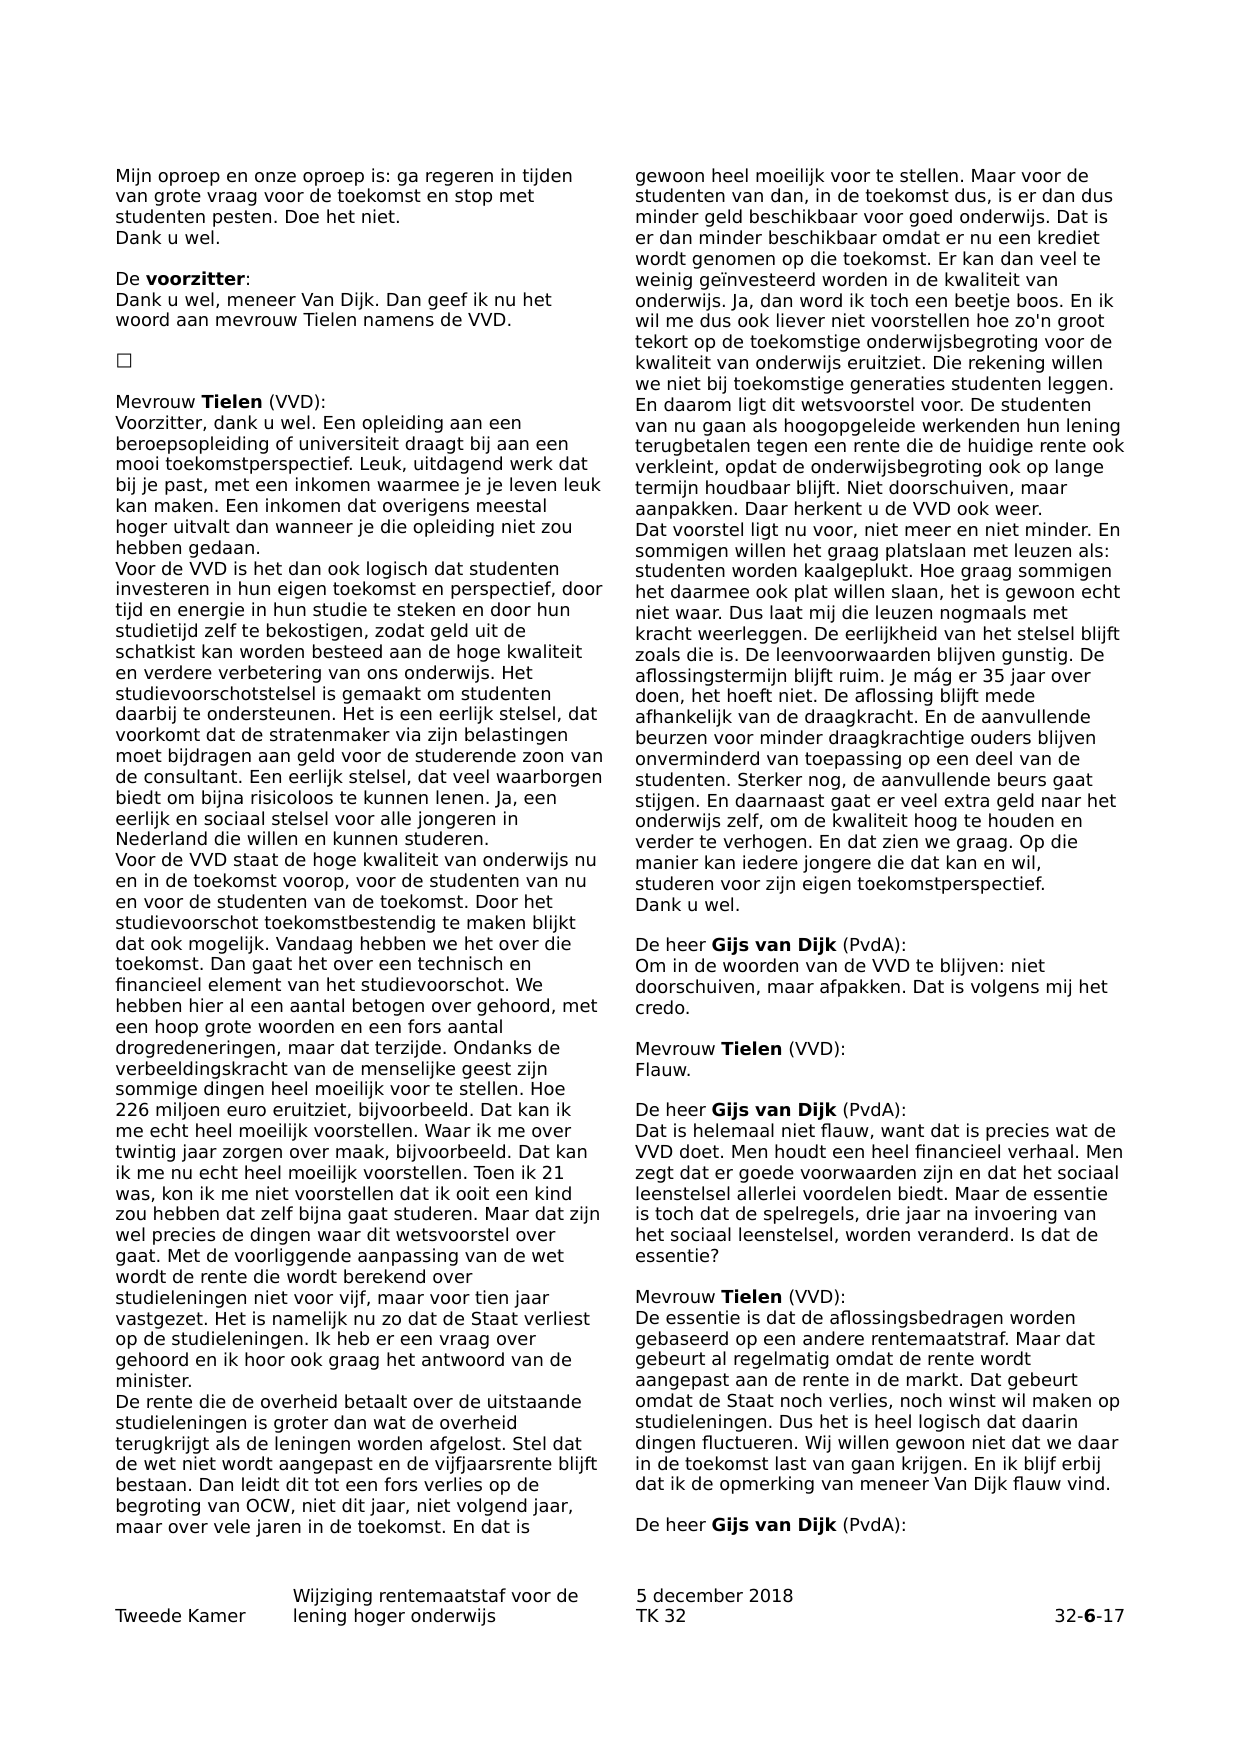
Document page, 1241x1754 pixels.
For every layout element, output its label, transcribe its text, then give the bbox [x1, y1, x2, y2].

text Dat voorstel ligt nu voor, niet meer en niet minder. En sommigen willen het graag platslaan met leuzen als: studenten worden kaalgeplukt. Hoe graag sommigen het daarmee ook plat willen slaan, het is gewoon echt niet waar. Dus laat mij die leuzen nogmaals met kracht weerleggen. De eerlijkheid van het stelsel blijft zoals die is. De leenvoorwaarden blijven gunstig. De aflossingstermijn blijft ruim. Je mág er 35 jaar over doen, het hoeft niet. De aflossing blijft mede afhankelijk van de draagkracht. En de aanvullende beurzen voor minder draagkrachtige ouders blijven onverminderd van toepassing op een deel van de studenten. Sterker nog, de aanvullende beurs gaat stijgen. En daarnaast gaat er veel extra geld naar het onderwijs zelf, om de kwaliteit hoog te houden en verder te verhogen. En dat zien we graag. Op die manier kan iedere jongere die dat kan en wil, studeren voor zijn eigen toekomstperspectief. [635, 519, 1125, 894]
text Voorzitter, dank u wel. Een opleiding aan een beroepsopleiding of universiteit draagt bij aan een mooi toekomstperspectief. Leuk, uitdagend werk dat bij je past, met een inkomen waarmee je je leven leuk kan maken. Een inkomen dat overigens meestal hoger uitvalt dan wanneer je die opleiding niet zou hebben gedaan. [115, 412, 605, 558]
text Mijn oproep en onze oproep is: ga regeren in tijden van grote vraag voor de toekomst en stop met studenten pesten. Doe het niet. [115, 165, 605, 228]
text Mevrouw Tielen (VVD): [115, 392, 605, 412]
text De heer Gijs van Dijk (PvdA): [635, 935, 1125, 956]
text Dat is helemaal niet flauw, want dat is precies wat de VVD doet. Men houdt een heel financieel verhaal. Men zegt dat er goede voorwaarden zijn en dat het sociaal leenstelsel allerlei voordelen biedt. Maar de essentie is toch dat de spelregels, drie jaar na invoering van het sociaal leenstelsel, worden veranderd. Is dat de essentie? [635, 1121, 1125, 1267]
text Mevrouw Tielen (VVD): [635, 1038, 1125, 1059]
text Dank u wel, meneer Van Dijk. Dan geef ik nu het woord aan mevrouw Tielen namens de VVD. [115, 289, 605, 331]
text ⬜ [115, 351, 605, 372]
text De heer Gijs van Dijk (PvdA): [635, 1515, 1125, 1536]
text Voor de VVD is het dan ook logisch dat studenten investeren in hun eigen toekomst en perspectief, door tijd en energie in hun studie te steken en door hun studietijd zelf te bekostigen, zodat geld uit de schatkist kan worden besteed aan de hoge kwaliteit en verdere verbetering van ons onderwijs. Het studievoorschotstelsel is gemaakt om studenten daarbij te ondersteunen. Het is een eerlijk stelsel, dat voorkomt dat de stratenmaker via zijn belastingen moet bijdragen aan geld voor de studerende zoon van de consultant. Een eerlijk stelsel, dat veel waarborgen biedt om bijna risicoloos te kunnen lenen. Ja, een eerlijk en sociaal stelsel voor alle jongeren in Nederland die willen en kunnen studeren. [115, 558, 605, 850]
text De voorzitter: [115, 269, 605, 289]
text Dank u wel. [635, 894, 1125, 915]
text Om in de woorden van de VVD te blijven: niet doorschuiven, maar afpakken. Dat is volgens mij het credo. [635, 956, 1125, 1018]
text De heer Gijs van Dijk (PvdA): [635, 1100, 1125, 1121]
text Voor de VVD staat de hoge kwaliteit van onderwijs nu en in de toekomst voorop, voor de studenten van nu en voor de studenten van de toekomst. Door het studievoorschot toekomstbestendig te maken blijkt dat ook mogelijk. Vandaag hebben we het over die toekomst. Dan gaat het over een technisch en financieel element van het studievoorschot. We hebben hier al een aantal betogen over gehoord, met een hoop grote woorden en een fors aantal drogredeneringen, maar dat terzijde. Ondanks de verbeeldingskracht van de menselijke geest zijn sommige dingen heel moeilijk voor te stellen. Hoe 226 miljoen euro eruitziet, bijvoorbeeld. Dat kan ik me echt heel moeilijk voorstellen. Waar ik me over twintig jaar zorgen over maak, bijvoorbeeld. Dat kan ik me nu echt heel moeilijk voorstellen. Toen ik 21 was, kon ik me niet voorstellen dat ik ooit een kind zou hebben dat zelf bijna gaat studeren. Maar dat zijn wel precies de dingen waar dit wetsvoorstel over gaat. Met de voorliggende aanpassing van de wet wordt de rente die wordt berekend over studieleningen niet voor vijf, maar voor tien jaar vastgezet. Het is namelijk nu zo dat de Staat verliest op de studieleningen. Ik heb er een vraag over gehoord en ik hoor ook graag het antwoord van de minister. [115, 850, 605, 1392]
text Mevrouw Tielen (VVD): [635, 1287, 1125, 1307]
text Flauw. [635, 1059, 1125, 1080]
text De essentie is dat de aflossingsbedragen worden gebaseerd op een andere rentemaatstraf. Maar dat gebeurt al regelmatig omdat de rente wordt aangepast aan de rente in de markt. Dat gebeurt omdat de Staat noch verlies, noch winst wil maken op studieleningen. Dus het is heel logisch dat daarin dingen fluctueren. Wij willen gewoon niet dat we daar in de toekomst last van gaan krijgen. En ik blijf erbij dat ik de opmerking van meneer Van Dijk flauw vind. [635, 1307, 1125, 1495]
text Dank u wel. [115, 228, 605, 249]
text gewoon heel moeilijk voor te stellen. Maar voor de studenten van dan, in de toekomst dus, is er dan dus minder geld beschikbaar voor goed onderwijs. Dat is er dan minder beschikbaar omdat er nu een krediet wordt genomen op die toekomst. Er kan dan veel te weinig geïnvesteerd worden in de kwaliteit van onderwijs. Ja, dan word ik toch een beetje boos. En ik wil me dus ook liever niet voorstellen hoe zo'n groot tekort op de toekomstige onderwijsbegroting voor de kwaliteit van onderwijs eruitziet. Die rekening willen we niet bij toekomstige generaties studenten leggen. En daarom ligt dit wetsvoorstel voor. De studenten van nu gaan als hoogopgeleide werkenden hun lening terugbetalen tegen een rente die de huidige rente ook verkleint, opdat de onderwijsbegroting ook op lange termijn houdbaar blijft. Niet doorschuiven, maar aanpakken. Daar herkent u de VVD ook weer. [635, 165, 1125, 519]
text De rente die de overheid betaalt over de uitstaande studieleningen is groter dan wat de overheid terugkrijgt als de leningen worden afgelost. Stel dat de wet niet wordt aangepast en de vijfjaarsrente blijft bestaan. Dan leidt dit tot een fors verlies op de begroting van OCW, niet dit jaar, niet volgend jaar, maar over vele jaren in de toekomst. En dat is [115, 1392, 605, 1537]
